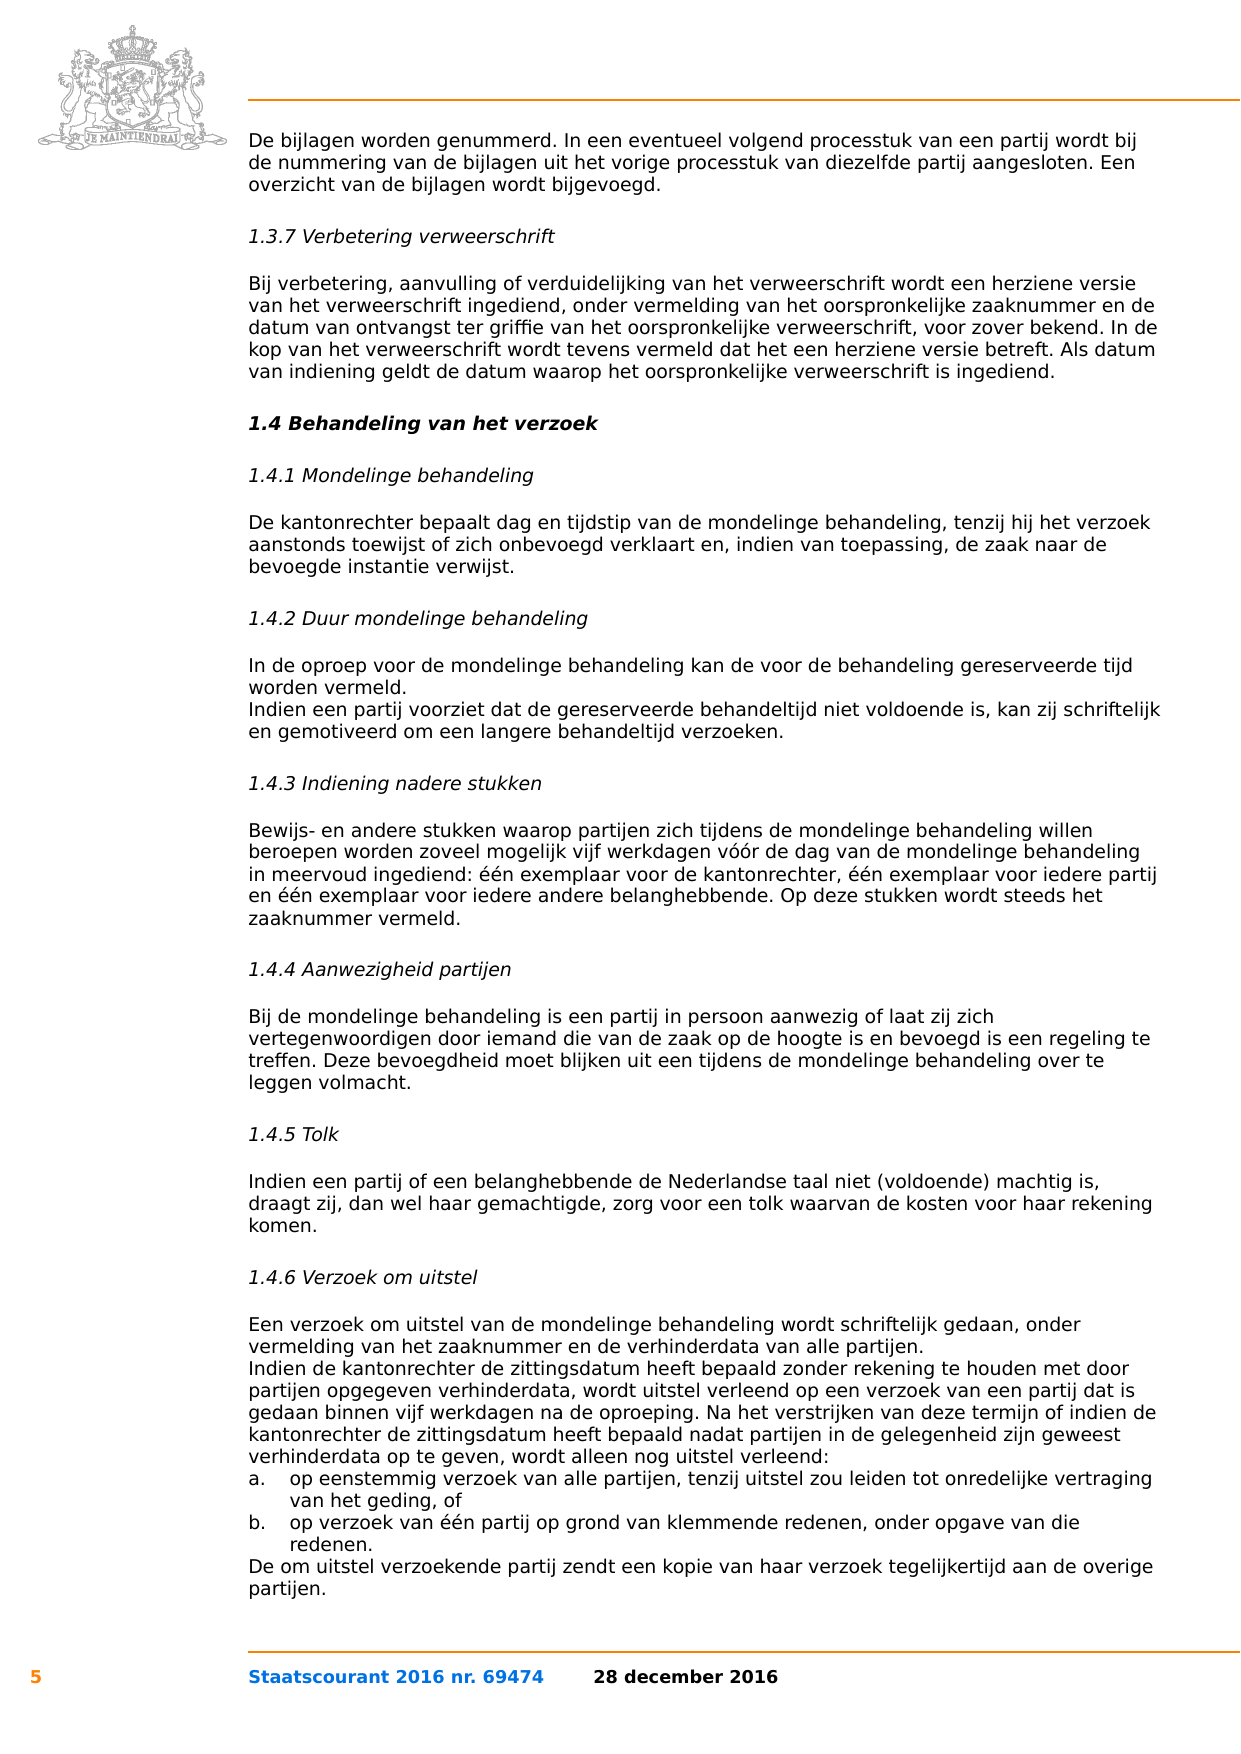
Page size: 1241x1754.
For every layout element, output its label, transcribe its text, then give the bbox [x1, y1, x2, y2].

text Een verzoek om uitstel van de mondelinge behandeling wordt schriftelijk gedaan, onder vermelding van het zaaknummer en de verhinderdata van alle partijen. [248, 1314, 1163, 1358]
text Indien de kantonrechter de zittingsdatum heeft bepaald zonder rekening te houden met door partijen opgegeven verhinderdata, wordt uitstel verleend op een verzoek van een partij dat is gedaan binnen vijf werkdagen na de oproeping. Na het verstrijken van deze termijn of indien de kantonrechter de zittingsdatum heeft bepaald nadat partijen in de gelegenheid zijn geweest verhinderdata op te geven, wordt alleen nog uitstel verleend: [248, 1358, 1163, 1468]
subtitle 1.4.6 Verzoek om uitstel [248, 1267, 1163, 1289]
subtitle 1.4.2 Duur mondelinge behandeling [248, 608, 1163, 629]
text Bij verbetering, aanvulling of verduidelijking van het verweerschrift wordt een herziene versie van het verweerschrift ingediend, onder vermelding van het oorspronkelijke zaaknummer en de datum van ontvangst ter griffie van het oorspronkelijke verweerschrift, voor zover bekend. In de kop van het verweerschrift wordt tevens vermeld dat het een herziene versie betreft. Als datum van indiening geldt de datum waarop het oorspronkelijke verweerschrift is ingediend. [248, 273, 1163, 383]
text Bewijs- en andere stukken waarop partijen zich tijdens de mondelinge behandeling willen beroepen worden zoveel mogelijk vijf werkdagen vóór de dag van de mondelinge behandeling in meervoud ingediend: één exemplaar voor de kantonrechter, één exemplaar voor iedere partij en één exemplaar voor iedere andere belanghebbende. Op deze stukken wordt steeds het zaaknummer vermeld. [248, 819, 1163, 929]
text Bij de mondelinge behandeling is een partij in persoon aanwezig of laat zij zich vertegenwoordigen door iemand die van de zaak op de hoogte is en bevoegd is een regeling te treffen. Deze bevoegdheid moet blijken uit een tijdens de mondelinge behandeling over te leggen volmacht. [248, 1006, 1163, 1094]
subtitle 1.3.7 Verbetering verweerschrift [248, 226, 1163, 248]
subtitle 1.4.3 Indiening nadere stukken [248, 772, 1163, 794]
text b. op verzoek van één partij op grond van klemmende redenen, onder opgave van die redenen. [248, 1512, 1163, 1556]
text In de oproep voor de mondelinge behandeling kan de voor de behandeling gereserveerde tijd worden vermeld. [248, 654, 1163, 698]
picture [38, 25, 227, 150]
subtitle 1.4.5 Tolk [248, 1124, 1163, 1146]
text Indien een partij of een belanghebbende de Nederlandse taal niet (voldoende) machtig is, draagt zij, dan wel haar gemachtigde, zorg voor een tolk waarvan de kosten voor haar rekening komen. [248, 1171, 1163, 1237]
text a. op eenstemmig verzoek van alle partijen, tenzij uitstel zou leiden tot onredelijke vertraging van het geding, of [248, 1468, 1163, 1512]
subtitle 1.4.1 Mondelinge behandeling [248, 465, 1163, 487]
text De om uitstel verzoekende partij zendt een kopie van haar verzoek tegelijkertijd aan de overige partijen. [248, 1556, 1163, 1600]
subtitle 1.4.4 Aanwezigheid partijen [248, 959, 1163, 981]
text Indien een partij voorziet dat de gereserveerde behandeltijd niet voldoende is, kan zij schriftelijk en gemotiveerd om een langere behandeltijd verzoeken. [248, 698, 1163, 742]
text De bijlagen worden genummerd. In een eventueel volgend processtuk van een partij wordt bij de nummering van de bijlagen uit het vorige processtuk van diezelfde partij aangesloten. Een overzicht van de bijlagen wordt bijgevoegd. [248, 130, 1163, 196]
subtitle 1.4 Behandeling van het verzoek [248, 413, 1163, 435]
text De kantonrechter bepaalt dag en tijdstip van de mondelinge behandeling, tenzij hij het verzoek aanstonds toewijst of zich onbevoegd verklaart en, indien van toepassing, de zaak naar de bevoegde instantie verwijst. [248, 512, 1163, 578]
